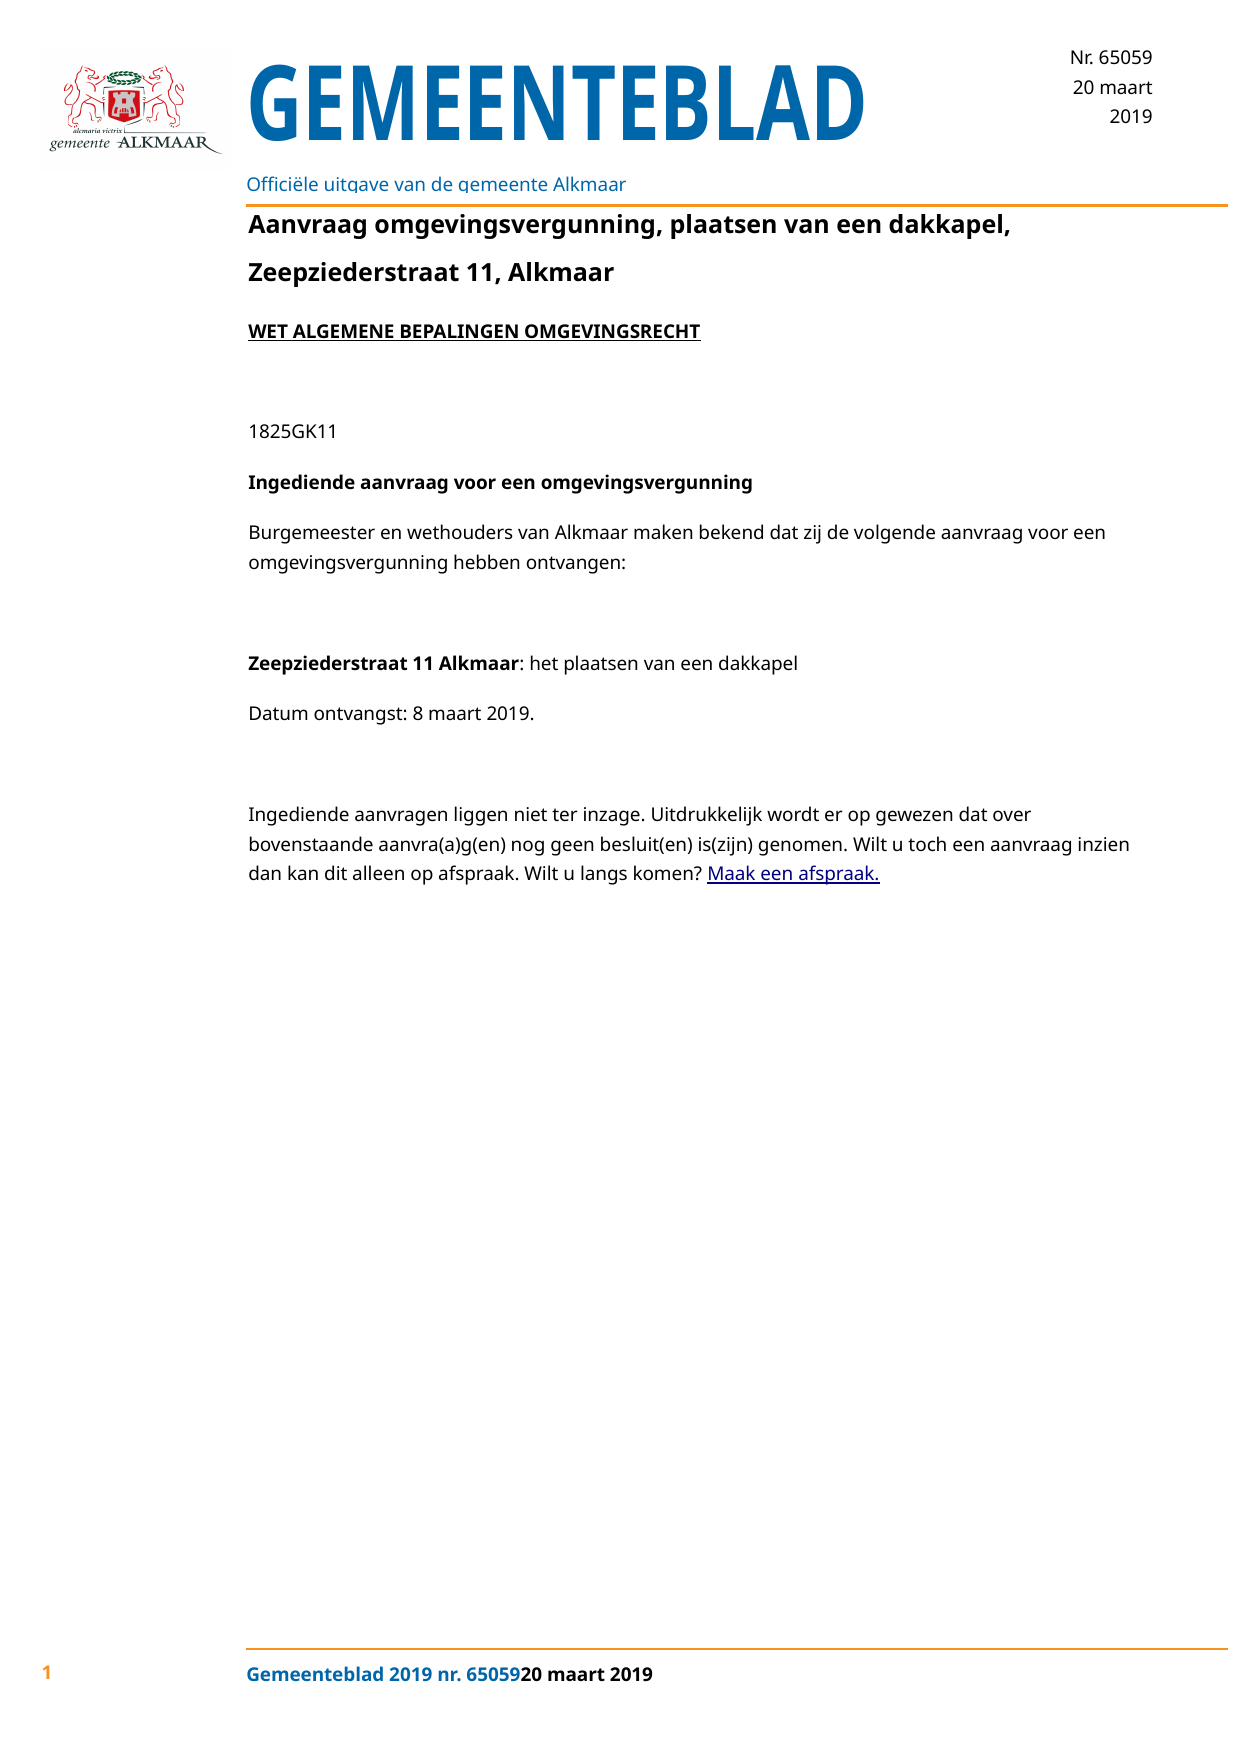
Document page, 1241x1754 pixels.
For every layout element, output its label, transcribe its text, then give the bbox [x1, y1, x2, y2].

text Ingediende aanvragen liggen niet ter inzage. Uitdrukkelijk wordt er op gewezen dat over bovenstaande aanvra(a)g(en) nog geen besluit(en) is(zijn) genomen. Wilt u toch een aanvraag inzien dan kan dit alleen op afspraak. Wilt u langs komen? Maak een afspraak. [248, 801, 1152, 886]
picture [41, 47, 231, 172]
text Ingediende aanvraag voor een omgevingsvergunning [248, 469, 1152, 495]
text WET ALGEMENE BEPALINGEN OMGEVINGSRECHT [248, 318, 1152, 344]
text Datum ontvangst: 8 maart 2019. [248, 700, 1152, 726]
text 1825GK11 [248, 419, 1152, 444]
text Zeepziederstraat 11 Alkmaar: het plaatsen van een dakkapel [248, 650, 1152, 676]
text Aanvraag omgevingsvergunning, plaatsen van een dakkapel, Zeepziederstraat 11, Alkmaar [248, 207, 1152, 288]
text Burgemeester en wethouders van Alkmaar maken bekend dat zij de volgende aanvraag voor een omgevingsvergunning hebben ontvangen: [248, 519, 1152, 575]
